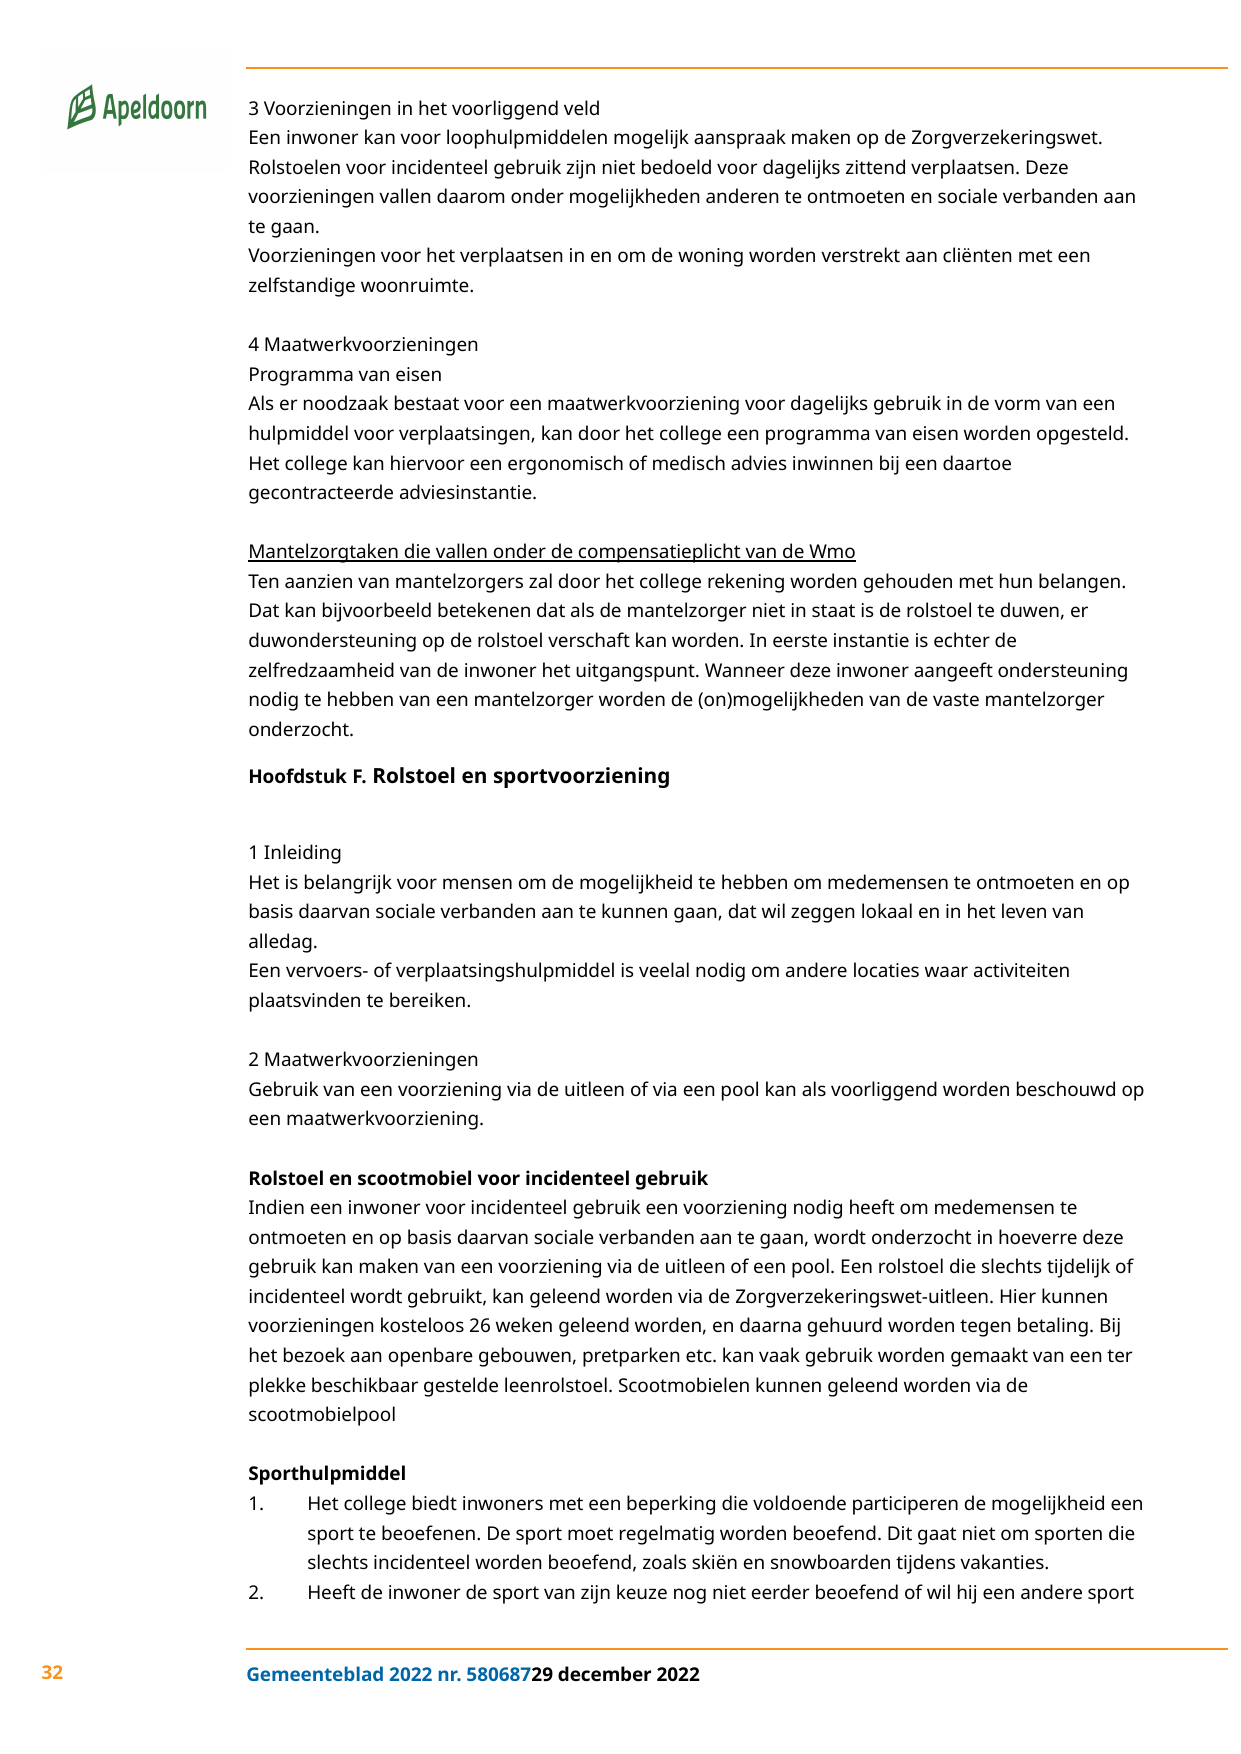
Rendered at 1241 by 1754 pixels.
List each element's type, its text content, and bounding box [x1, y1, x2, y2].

text Gebruik van een voorziening via de uitleen of via een pool kan als voorliggend worden beschouwd op een maatwerkvoorziening. [248, 1076, 1152, 1131]
picture [41, 47, 231, 172]
text Hoofdstuk F. Rolstoel en sportvoorziening [248, 762, 1152, 790]
text Ten aanzien van mantelzorgers zal door het college rekening worden gehouden met hun belangen. [248, 568, 1152, 594]
text Een inwoner kan voor loophulpmiddelen mogelijk aanspraak maken op de Zorgverzekeringswet. [248, 124, 1152, 150]
text Voorzieningen voor het verplaatsen in en om de woning worden verstrekt aan cliënten met een zelfstandige woonruimte. [248, 243, 1152, 298]
text Als er noodzaak bestaat voor een maatwerkvoorziening voor dagelijks gebruik in de vorm van een hulpmiddel voor verplaatsingen, kan door het college een programma van eisen worden opgesteld. Het college kan hiervoor een ergonomisch of medisch advies inwinnen bij een daartoe gecontracteerde adviesinstantie. [248, 391, 1152, 505]
text 2 Maatwerkvoorzieningen [248, 1046, 1152, 1072]
list Het college biedt inwoners met een beperking die voldoende participeren de mogelijkheid een sport te beoefenen. De sport moet regelmatig worden beoefend. Dit gaat niet om sporten die slechts incidenteel worden beoefend, zoals skiën en snowboarden tijdens vakanties. [248, 1490, 1152, 1575]
text Het is belangrijk voor mensen om de mogelijkheid te hebben om medemensen te ontmoeten en op basis daarvan sociale verbanden aan te kunnen gaan, dat wil zeggen lokaal en in het leven van alledag. [248, 869, 1152, 954]
text 1 Inleiding [248, 839, 1152, 865]
text 3 Voorzieningen in het voorliggend veld [248, 95, 1152, 121]
list Heeft de inwoner de sport van zijn keuze nog niet eerder beoefend of wil hij een andere sport [248, 1579, 1152, 1605]
text Indien een inwoner voor incidenteel gebruik een voorziening nodig heeft om medemensen te ontmoeten en op basis daarvan sociale verbanden aan te gaan, wordt onderzocht in hoeverre deze gebruik kan maken van een voorziening via de uitleen of een pool. Een rolstoel die slechts tijdelijk of incidenteel wordt gebruikt, kan geleend worden via de Zorgverzekeringswet-uitleen. Hier kunnen voorzieningen kosteloos 26 weken geleend worden, en daarna gehuurd worden tegen betaling. Bij het bezoek aan openbare gebouwen, pretparken etc. kan vaak gebruik worden gemaakt van een ter plekke beschikbaar gestelde leenrolstoel. Scootmobielen kunnen geleend worden via de scootmobielpool [248, 1194, 1152, 1427]
text 4 Maatwerkvoorzieningen [248, 331, 1152, 357]
text Een vervoers- of verplaatsingshulpmiddel is veelal nodig om andere locaties waar activiteiten plaatsvinden te bereiken. [248, 958, 1152, 1013]
text Rolstoel en scootmobiel voor incidenteel gebruik [248, 1165, 1152, 1191]
text Rolstoelen voor incidenteel gebruik zijn niet bedoeld voor dagelijks zittend verplaatsen. Deze voorzieningen vallen daarom onder mogelijkheden anderen te ontmoeten en sociale verbanden aan te gaan. [248, 154, 1152, 239]
text Sporthulpmiddel [248, 1461, 1152, 1486]
text Mantelzorgtaken die vallen onder de compensatieplicht van de Wmo [248, 538, 1152, 564]
text Programma van eisen [248, 361, 1152, 387]
text Dat kan bijvoorbeeld betekenen dat als de mantelzorger niet in staat is de rolstoel te duwen, er duwondersteuning op de rolstoel verschaft kan worden. In eerste instantie is echter de zelfredzaamheid van de inwoner het uitgangspunt. Wanneer deze inwoner aangeeft ondersteuning nodig te hebben van een mantelzorger worden de (on)mogelijkheden van de vaste mantelzorger onderzocht. [248, 598, 1152, 742]
